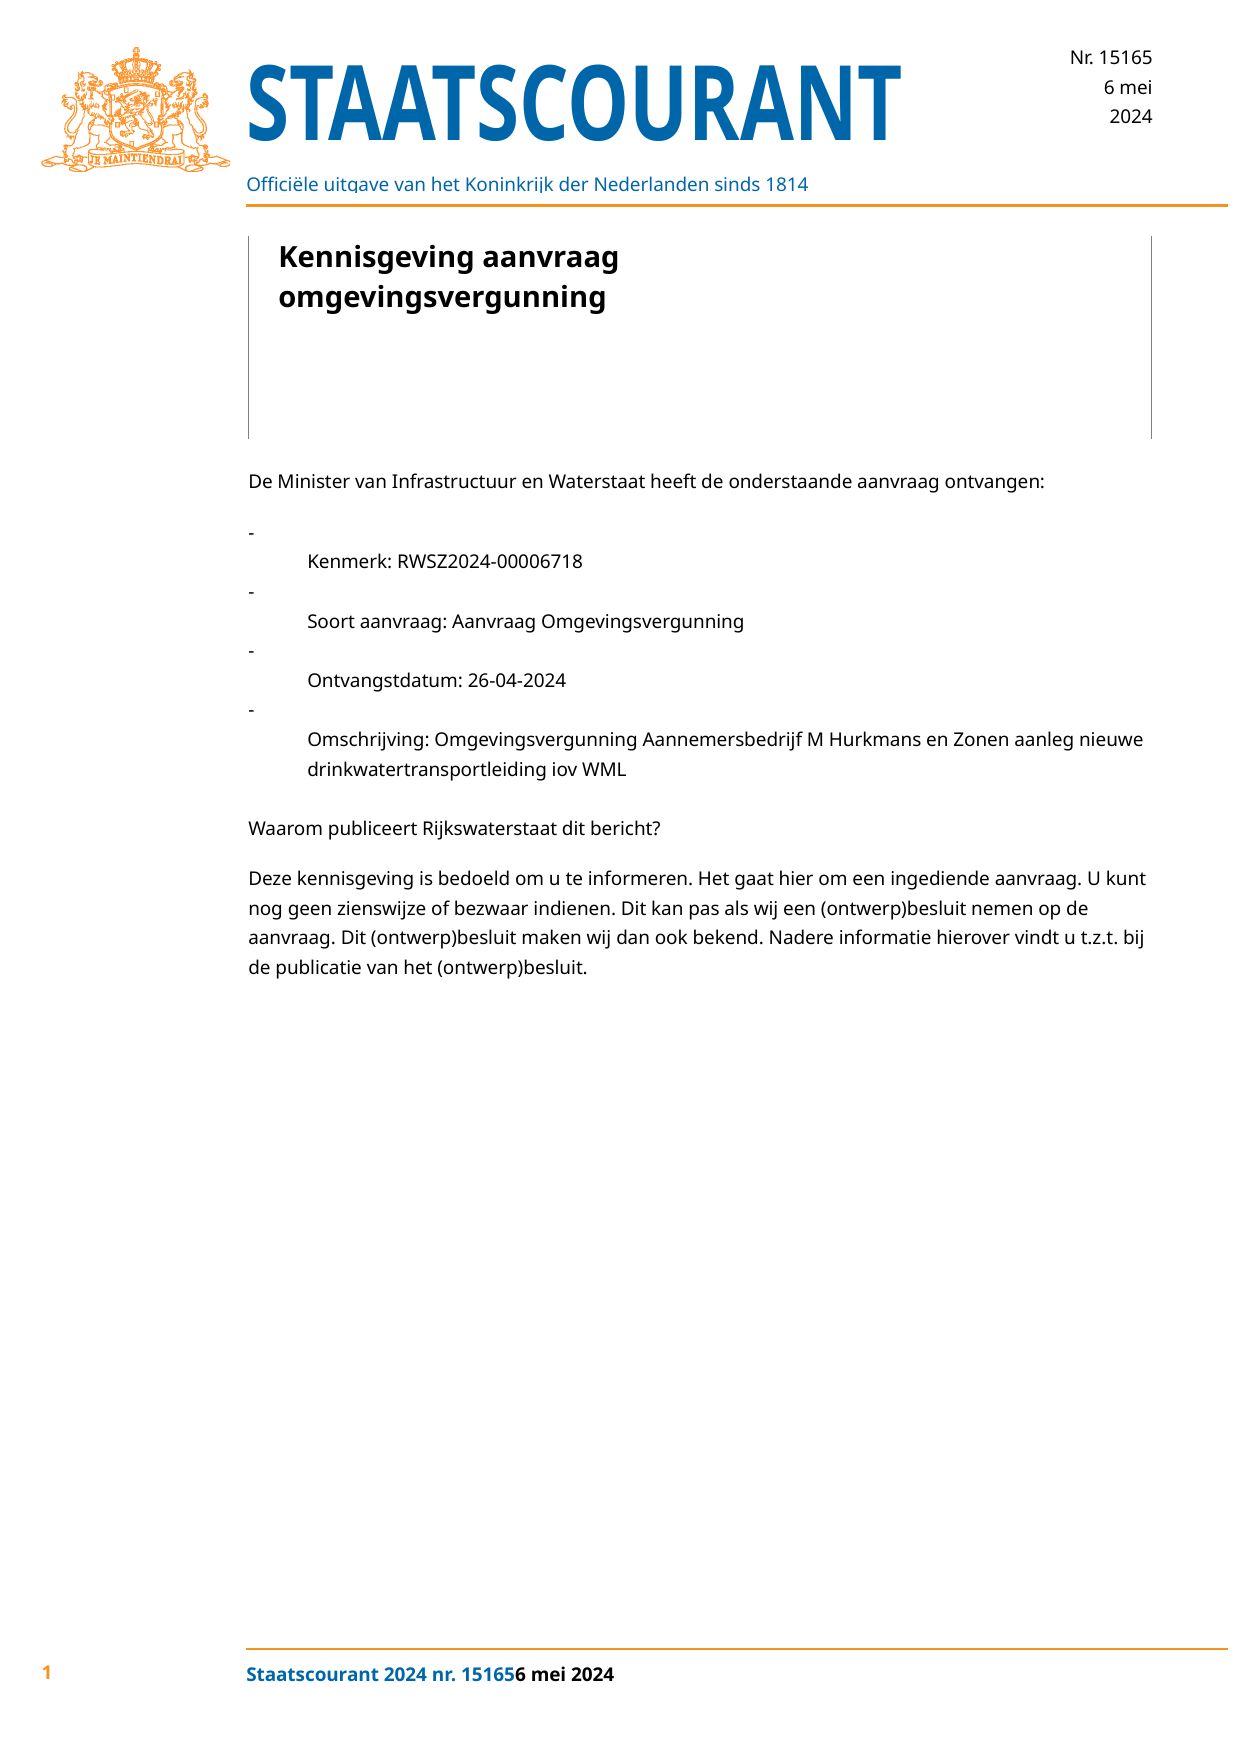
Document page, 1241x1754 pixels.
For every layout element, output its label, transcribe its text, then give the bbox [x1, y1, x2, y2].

list Ontvangstdatum: 26-04-2024 [248, 667, 1152, 693]
picture [912, 236, 1090, 414]
text De Minister van Infrastructuur en Waterstaat heeft de onderstaande aanvraag ontvangen: [248, 469, 1152, 494]
table_header [1090, 236, 1151, 413]
list Omschrijving: Omgevingsvergunning Aannemersbedrijf M Hurkmans en Zonen aanleg nieuwe drinkwatertransportleiding iov WML [248, 726, 1152, 781]
table_header [850, 236, 912, 413]
table_header Kennisgeving aanvraag omgevingsvergunning [249, 236, 850, 439]
picture [41, 47, 231, 172]
list Soort aanvraag: Aanvraag Omgevingsvergunning [248, 608, 1152, 633]
table_header [850, 414, 1151, 439]
list Kenmerk: RWSZ2024-00006718 [248, 549, 1152, 574]
text Waarom publiceert Rijkswaterstaat dit bericht? [248, 815, 1152, 841]
text Deze kennisgeving is bedoeld om u te informeren. Het gaat hier om een ingediende aanvraag. U kunt nog geen zienswijze of bezwaar indienen. Dit kan pas als wij een (ontwerp)besluit nemen op de aanvraag. Dit (ontwerp)besluit maken wij dan ook bekend. Nadere informatie hierover vindt u t.z.t. bij de publicatie van het (ontwerp)besluit. [248, 865, 1152, 980]
